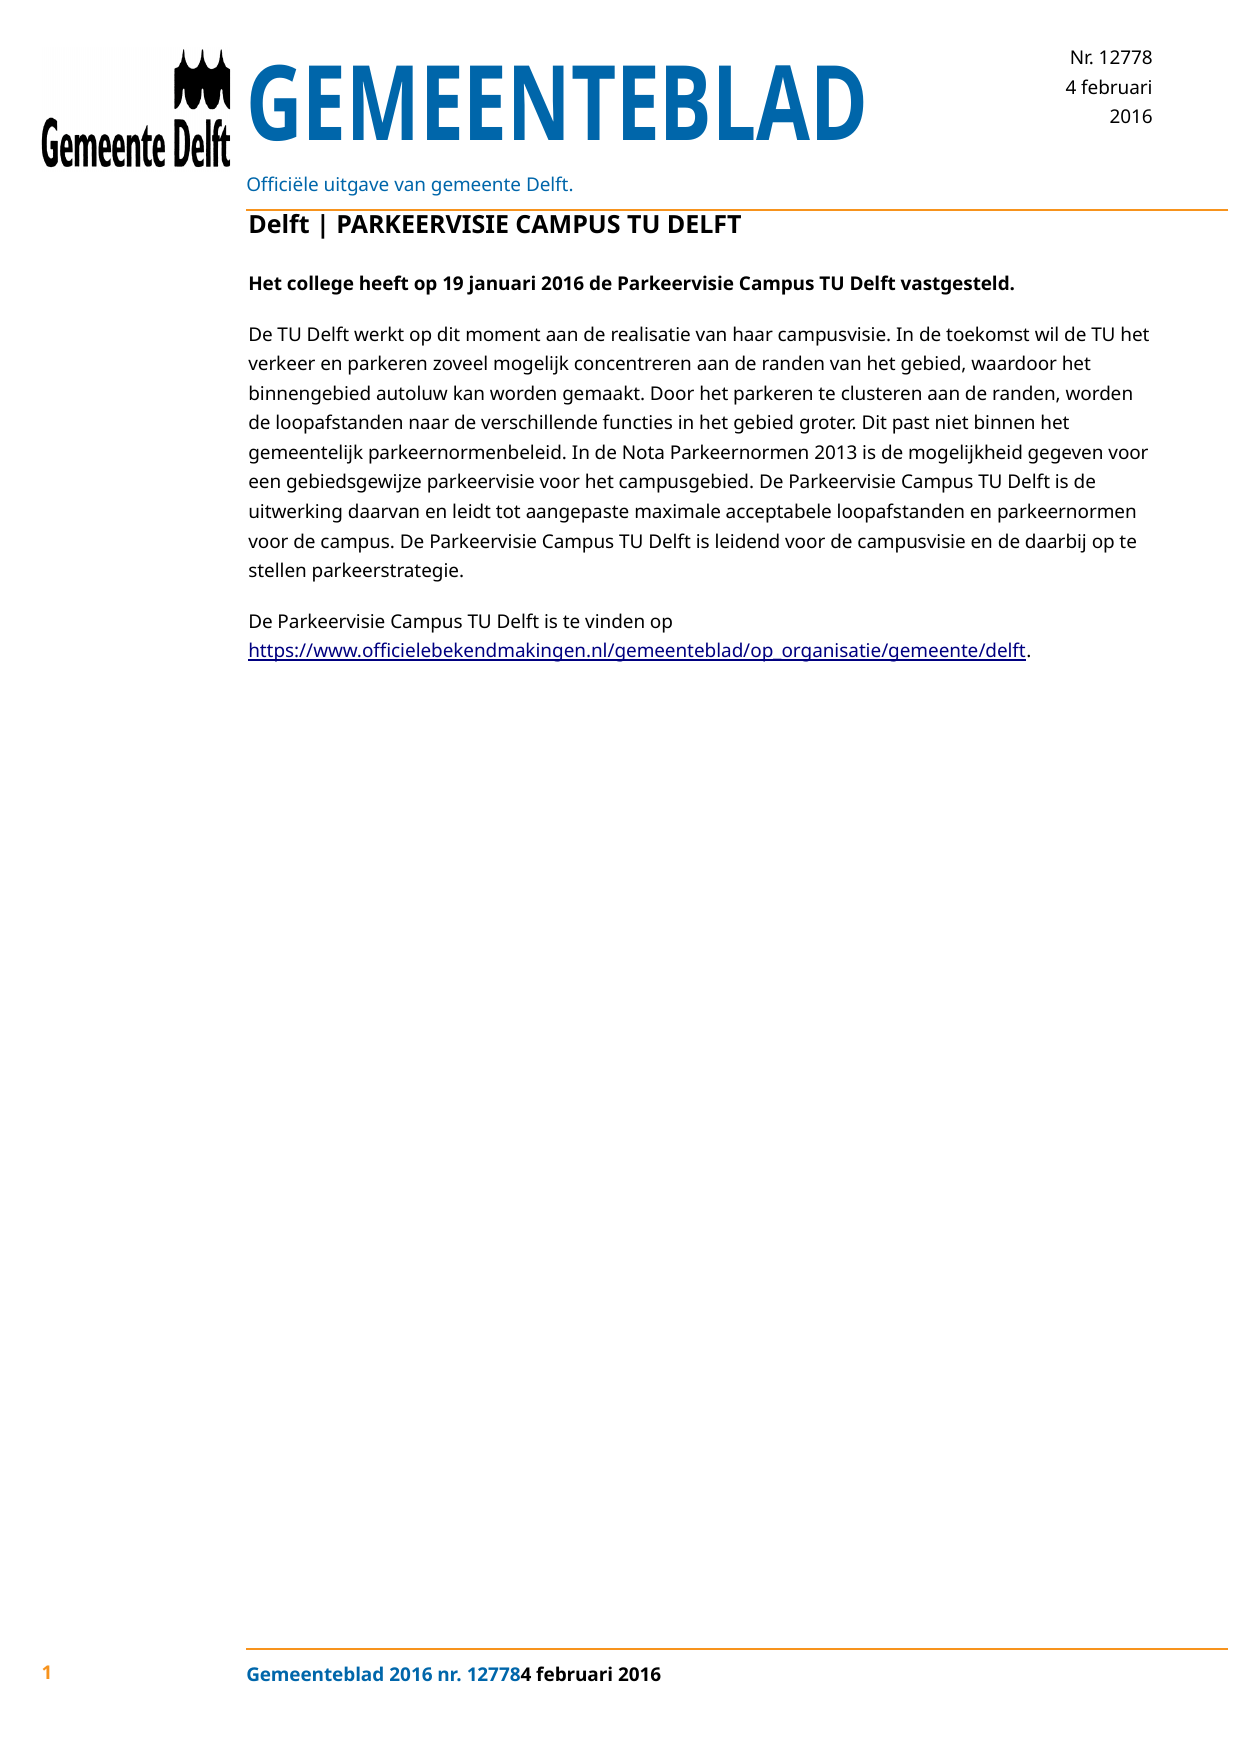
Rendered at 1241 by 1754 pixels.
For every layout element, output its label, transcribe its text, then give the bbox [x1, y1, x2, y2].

text De Parkeervisie Campus TU Delft is te vinden op https://www.officielebekendmakingen.nl/gemeenteblad/op_organisatie/gemeente/delft. [248, 608, 1152, 663]
text Het college heeft op 19 januari 2016 de Parkeervisie Campus TU Delft vastgesteld. [248, 270, 1152, 296]
text De TU Delft werkt op dit moment aan de realisatie van haar campusvisie. In de toekomst wil de TU het verkeer en parkeren zoveel mogelijk concentreren aan de randen van het gebied, waardoor het binnengebied autoluw kan worden gemaakt. Door het parkeren te clusteren aan de randen, worden de loopafstanden naar de verschillende functies in het gebied groter. Dit past niet binnen het gemeentelijk parkeernormenbeleid. In de Nota Parkeernormen 2013 is de mogelijkheid gegeven voor een gebiedsgewijze parkeervisie voor het campusgebied. De Parkeervisie Campus TU Delft is de uitwerking daarvan en leidt tot aangepaste maximale acceptabele loopafstanden en parkeernormen voor de campus. De Parkeervisie Campus TU Delft is leidend voor de campusvisie en de daarbij op te stellen parkeerstrategie. [248, 321, 1152, 583]
text Delft | PARKEERVISIE CAMPUS TU DELFT [248, 211, 1152, 241]
picture [41, 47, 231, 172]
